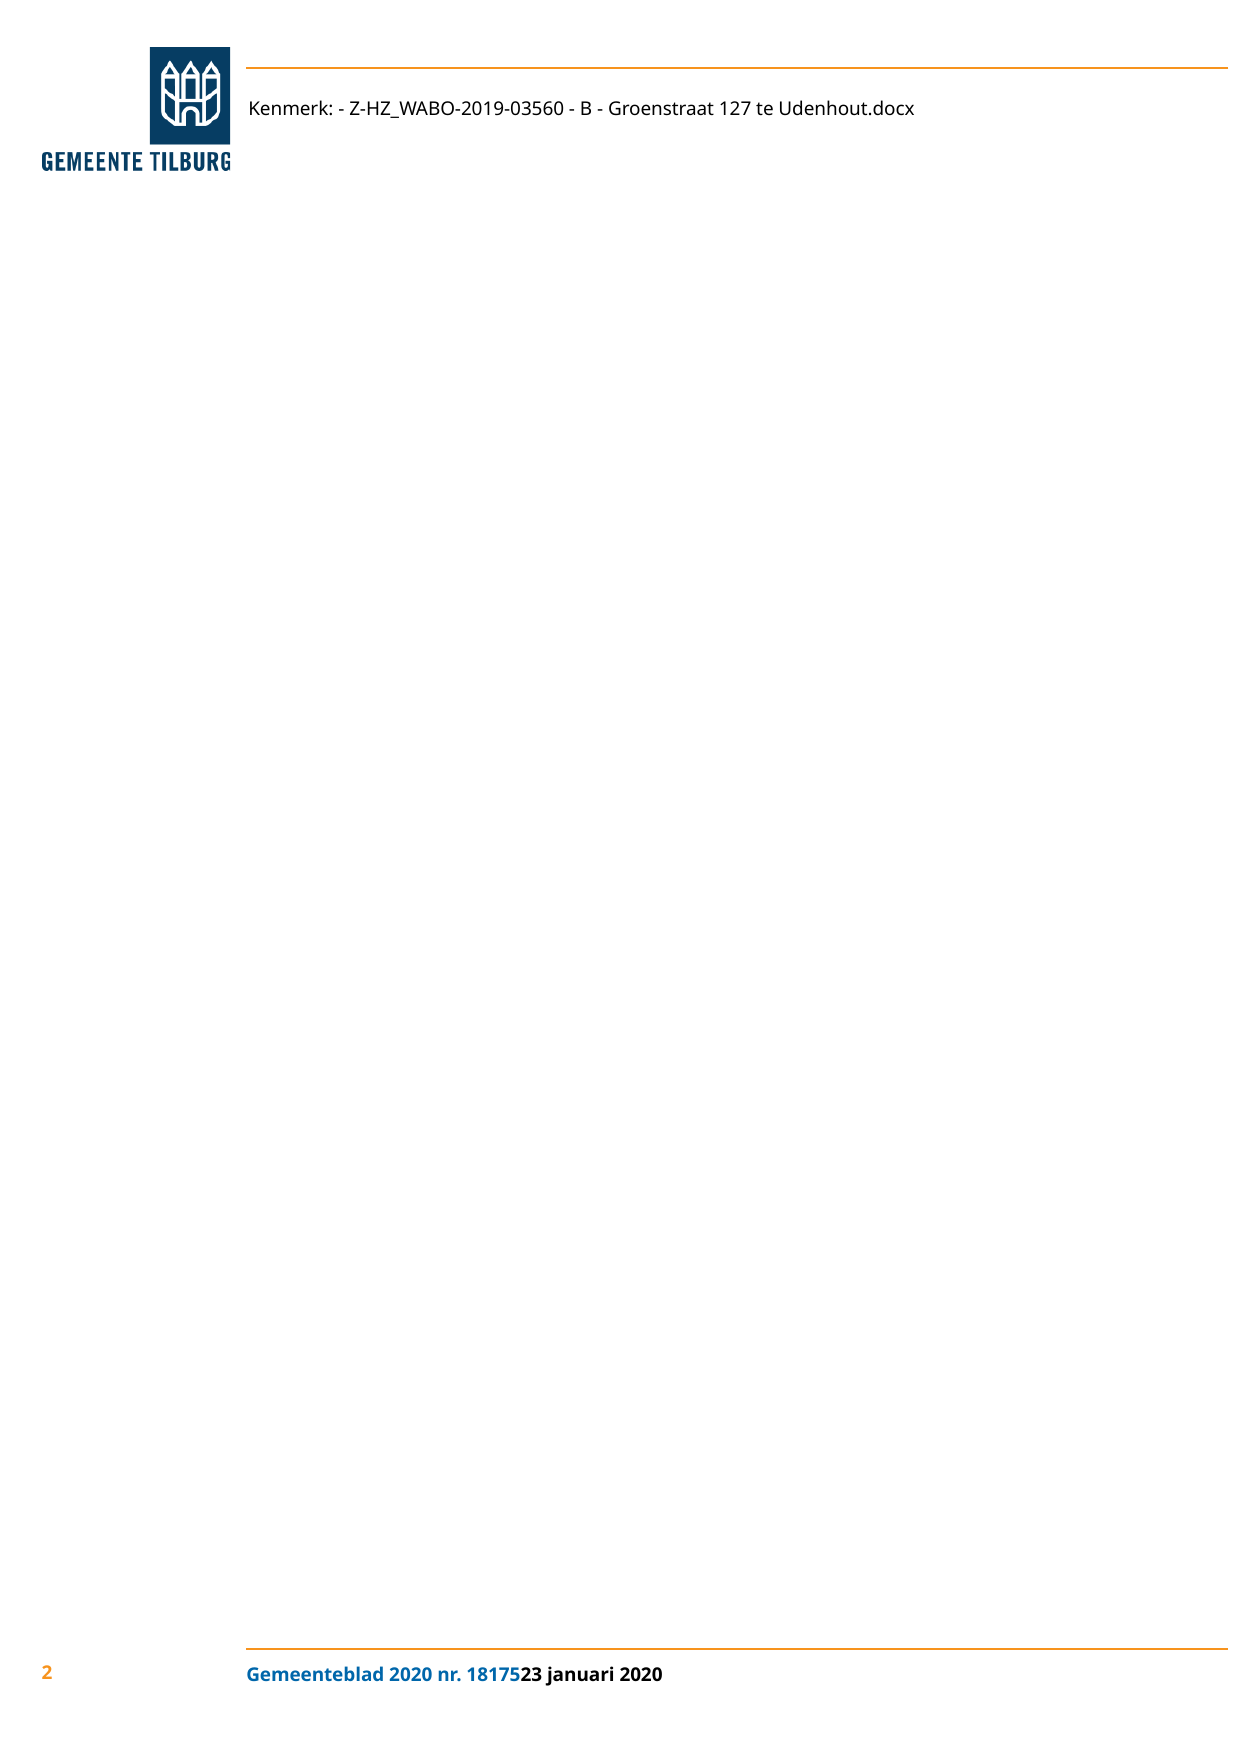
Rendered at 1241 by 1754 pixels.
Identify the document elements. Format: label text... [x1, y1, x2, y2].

picture [41, 47, 231, 172]
text Kenmerk: - Z-HZ_WABO-2019-03560 - B - Groenstraat 127 te Udenhout.docx [248, 95, 1152, 121]
